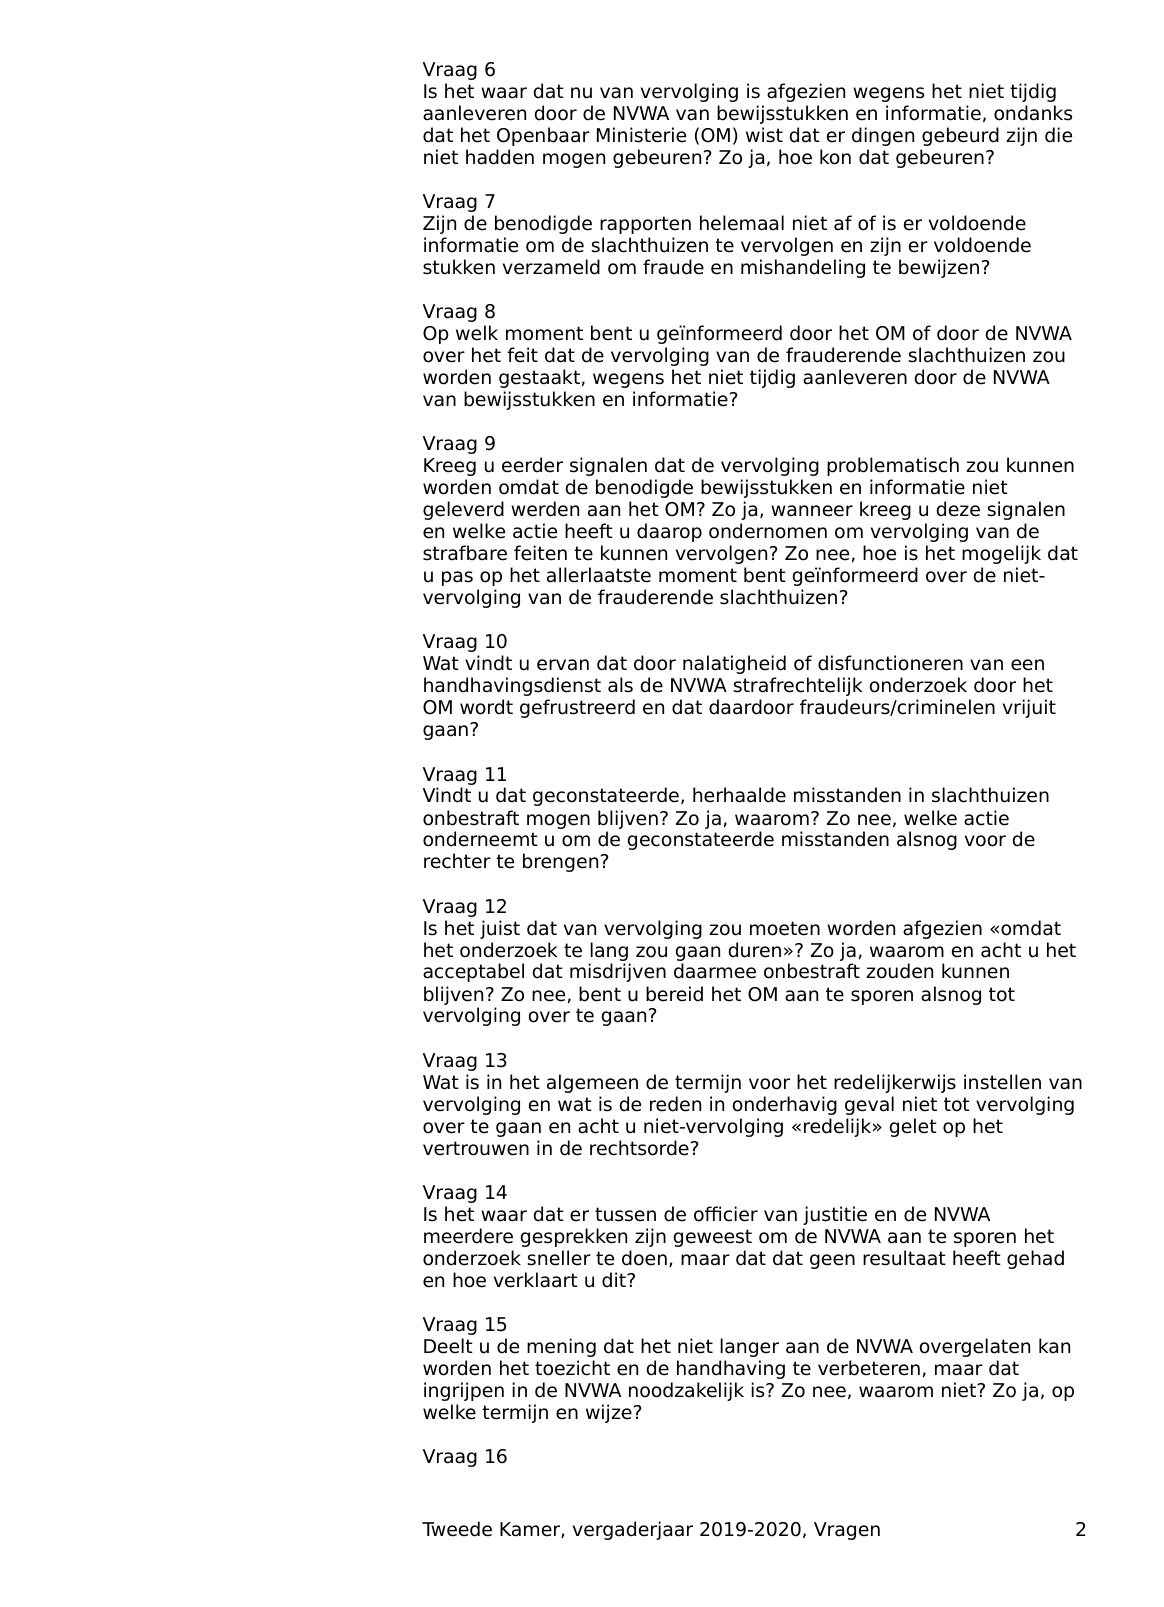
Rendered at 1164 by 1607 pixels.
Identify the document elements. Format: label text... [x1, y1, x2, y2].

text Vraag 16 [422, 1446, 1087, 1468]
text Is het juist dat van vervolging zou moeten worden afgezien «omdat het onderzoek te lang zou gaan duren»? Zo ja, waarom en acht u het acceptabel dat misdrijven daarmee onbestraft zouden kunnen blijven? Zo nee, bent u bereid het OM aan te sporen alsnog tot vervolging over te gaan? [422, 917, 1087, 1027]
text Wat is in het algemeen de termijn voor het redelijkerwijs instellen van vervolging en wat is de reden in onderhavig geval niet tot vervolging over te gaan en acht u niet-vervolging «redelijk» gelet op het vertrouwen in de rechtsorde? [422, 1072, 1087, 1159]
text Kreeg u eerder signalen dat de vervolging problematisch zou kunnen worden omdat de benodigde bewijsstukken en informatie niet geleverd werden aan het OM? Zo ja, wanneer kreeg u deze signalen en welke actie heeft u daarop ondernomen om vervolging van de strafbare feiten te kunnen vervolgen? Zo nee, hoe is het mogelijk dat u pas op het allerlaatste moment bent geïnformeerd over de niet-vervolging van de frauderende slachthuizen? [422, 455, 1087, 609]
text Vraag 11 [422, 763, 1087, 785]
text Deelt u de mening dat het niet langer aan de NVWA overgelaten kan worden het toezicht en de handhaving te verbeteren, maar dat ingrijpen in de NVWA noodzakelijk is? Zo nee, waarom niet? Zo ja, op welke termijn en wijze? [422, 1336, 1087, 1424]
text Vraag 9 [422, 433, 1087, 455]
text Vraag 14 [422, 1182, 1087, 1204]
text Vraag 6 [422, 59, 1087, 81]
text Vraag 15 [422, 1314, 1087, 1336]
text Op welk moment bent u geïnformeerd door het OM of door de NVWA over het feit dat de vervolging van de frauderende slachthuizen zou worden gestaakt, wegens het niet tijdig aanleveren door de NVWA van bewijsstukken en informatie? [422, 323, 1087, 411]
text Is het waar dat er tussen de officier van justitie en de NVWA meerdere gesprekken zijn geweest om de NVWA aan te sporen het onderzoek sneller te doen, maar dat dat geen resultaat heeft gehad en hoe verklaart u dit? [422, 1204, 1087, 1292]
text Is het waar dat nu van vervolging is afgezien wegens het niet tijdig aanleveren door de NVWA van bewijsstukken en informatie, ondanks dat het Openbaar Ministerie (OM) wist dat er dingen gebeurd zijn die niet hadden mogen gebeuren? Zo ja, hoe kon dat gebeuren? [422, 81, 1087, 169]
text Vraag 12 [422, 896, 1087, 917]
text Vraag 8 [422, 301, 1087, 323]
text Wat vindt u ervan dat door nalatigheid of disfunctioneren van een handhavingsdienst als de NVWA strafrechtelijk onderzoek door het OM wordt gefrustreerd en dat daardoor fraudeurs/criminelen vrijuit gaan? [422, 653, 1087, 741]
text Zijn de benodigde rapporten helemaal niet af of is er voldoende informatie om de slachthuizen te vervolgen en zijn er voldoende stukken verzameld om fraude en mishandeling te bewijzen? [422, 213, 1087, 279]
text Vindt u dat geconstateerde, herhaalde misstanden in slachthuizen onbestraft mogen blijven? Zo ja, waarom? Zo nee, welke actie onderneemt u om de geconstateerde misstanden alsnog voor de rechter te brengen? [422, 785, 1087, 873]
text Vraag 7 [422, 191, 1087, 213]
text Vraag 13 [422, 1049, 1087, 1072]
text Vraag 10 [422, 631, 1087, 653]
